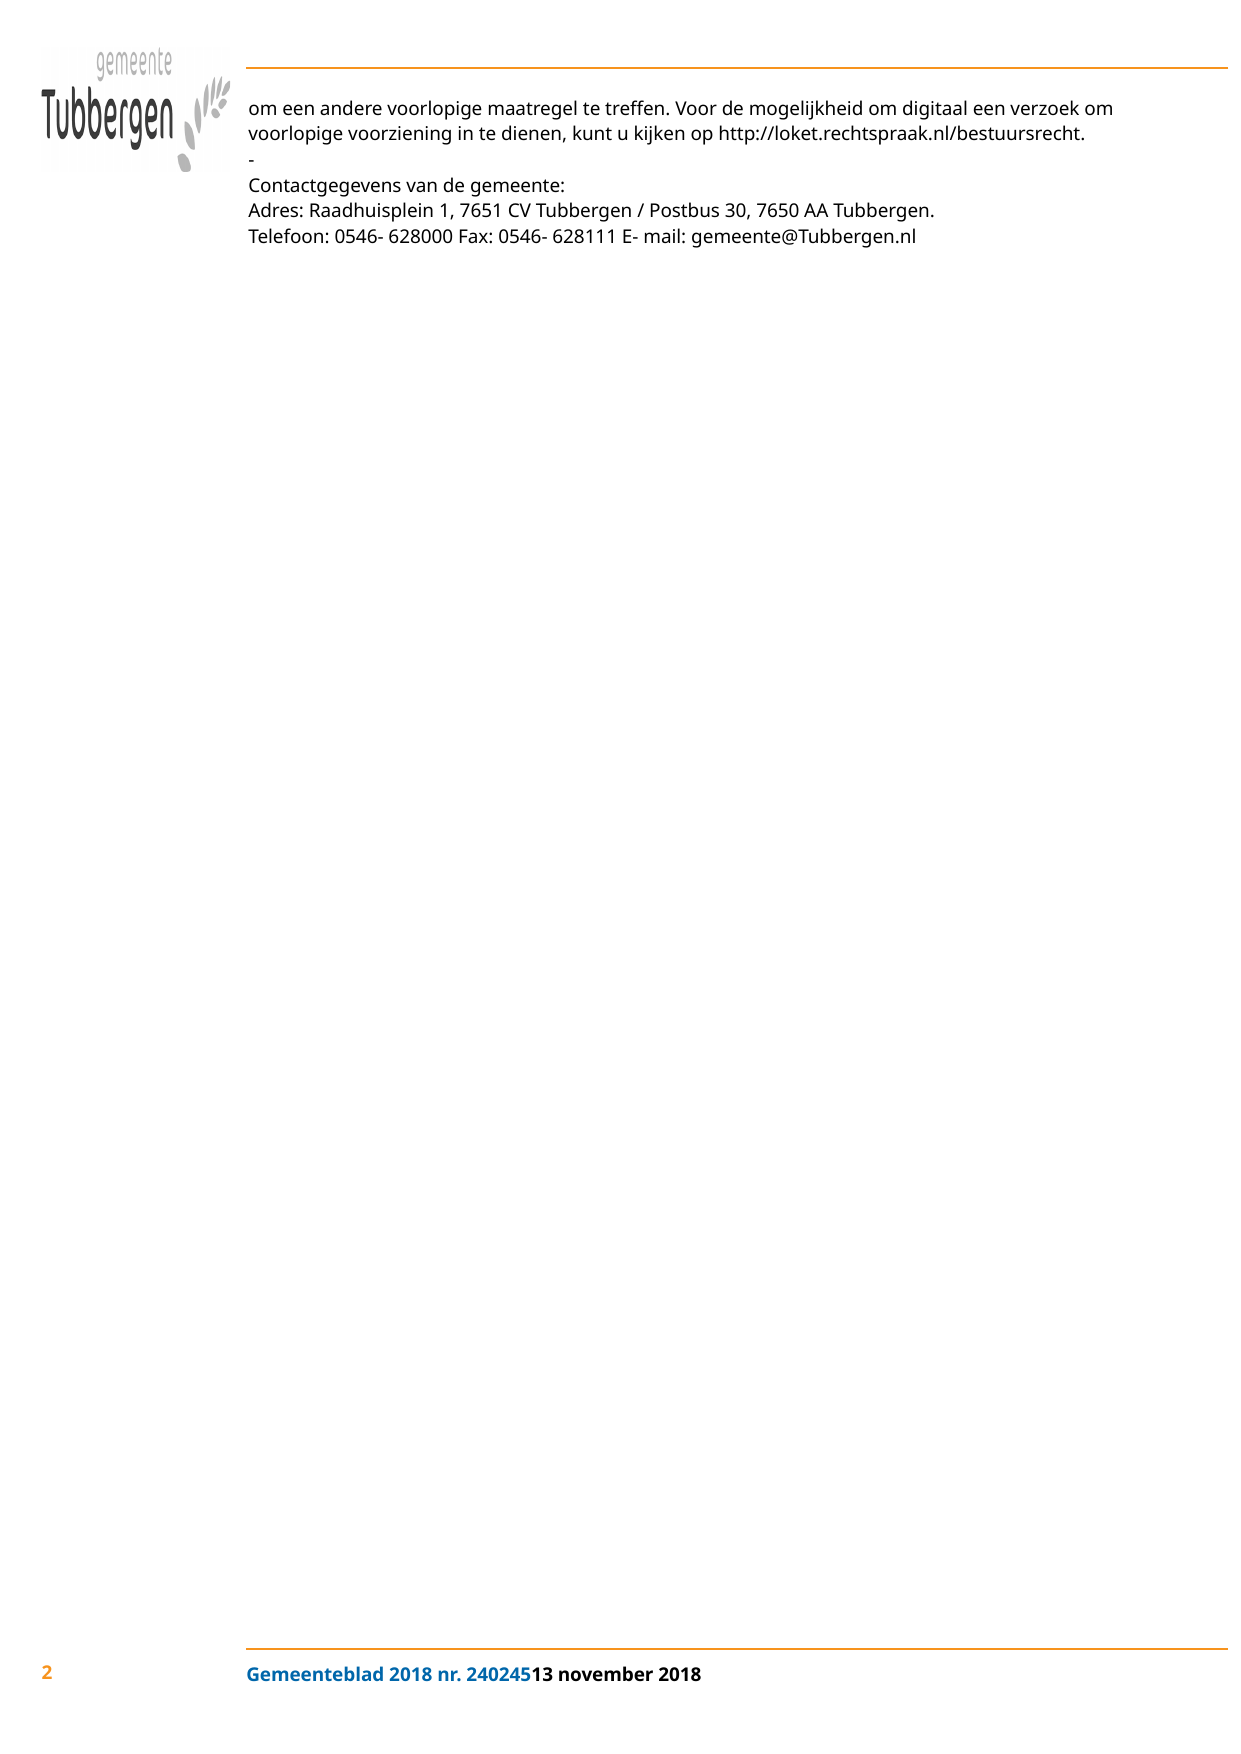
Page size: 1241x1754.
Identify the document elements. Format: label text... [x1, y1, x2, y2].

picture [41, 47, 231, 172]
text - [248, 146, 1152, 172]
text Adres: Raadhuisplein 1, 7651 CV Tubbergen / Postbus 30, 7650 AA Tubbergen. [248, 198, 1152, 223]
text Contactgegevens van de gemeente: [248, 172, 1152, 198]
text om een andere voorlopige maatregel te treffen. Voor de mogelijkheid om digitaal een verzoek om voorlopige voorziening in te dienen, kunt u kijken op http://loket.rechtspraak.nl/bestuursrecht. [248, 95, 1152, 146]
text Telefoon: 0546- 628000 Fax: 0546- 628111 E- mail: gemeente@Tubbergen.nl [248, 223, 1152, 249]
